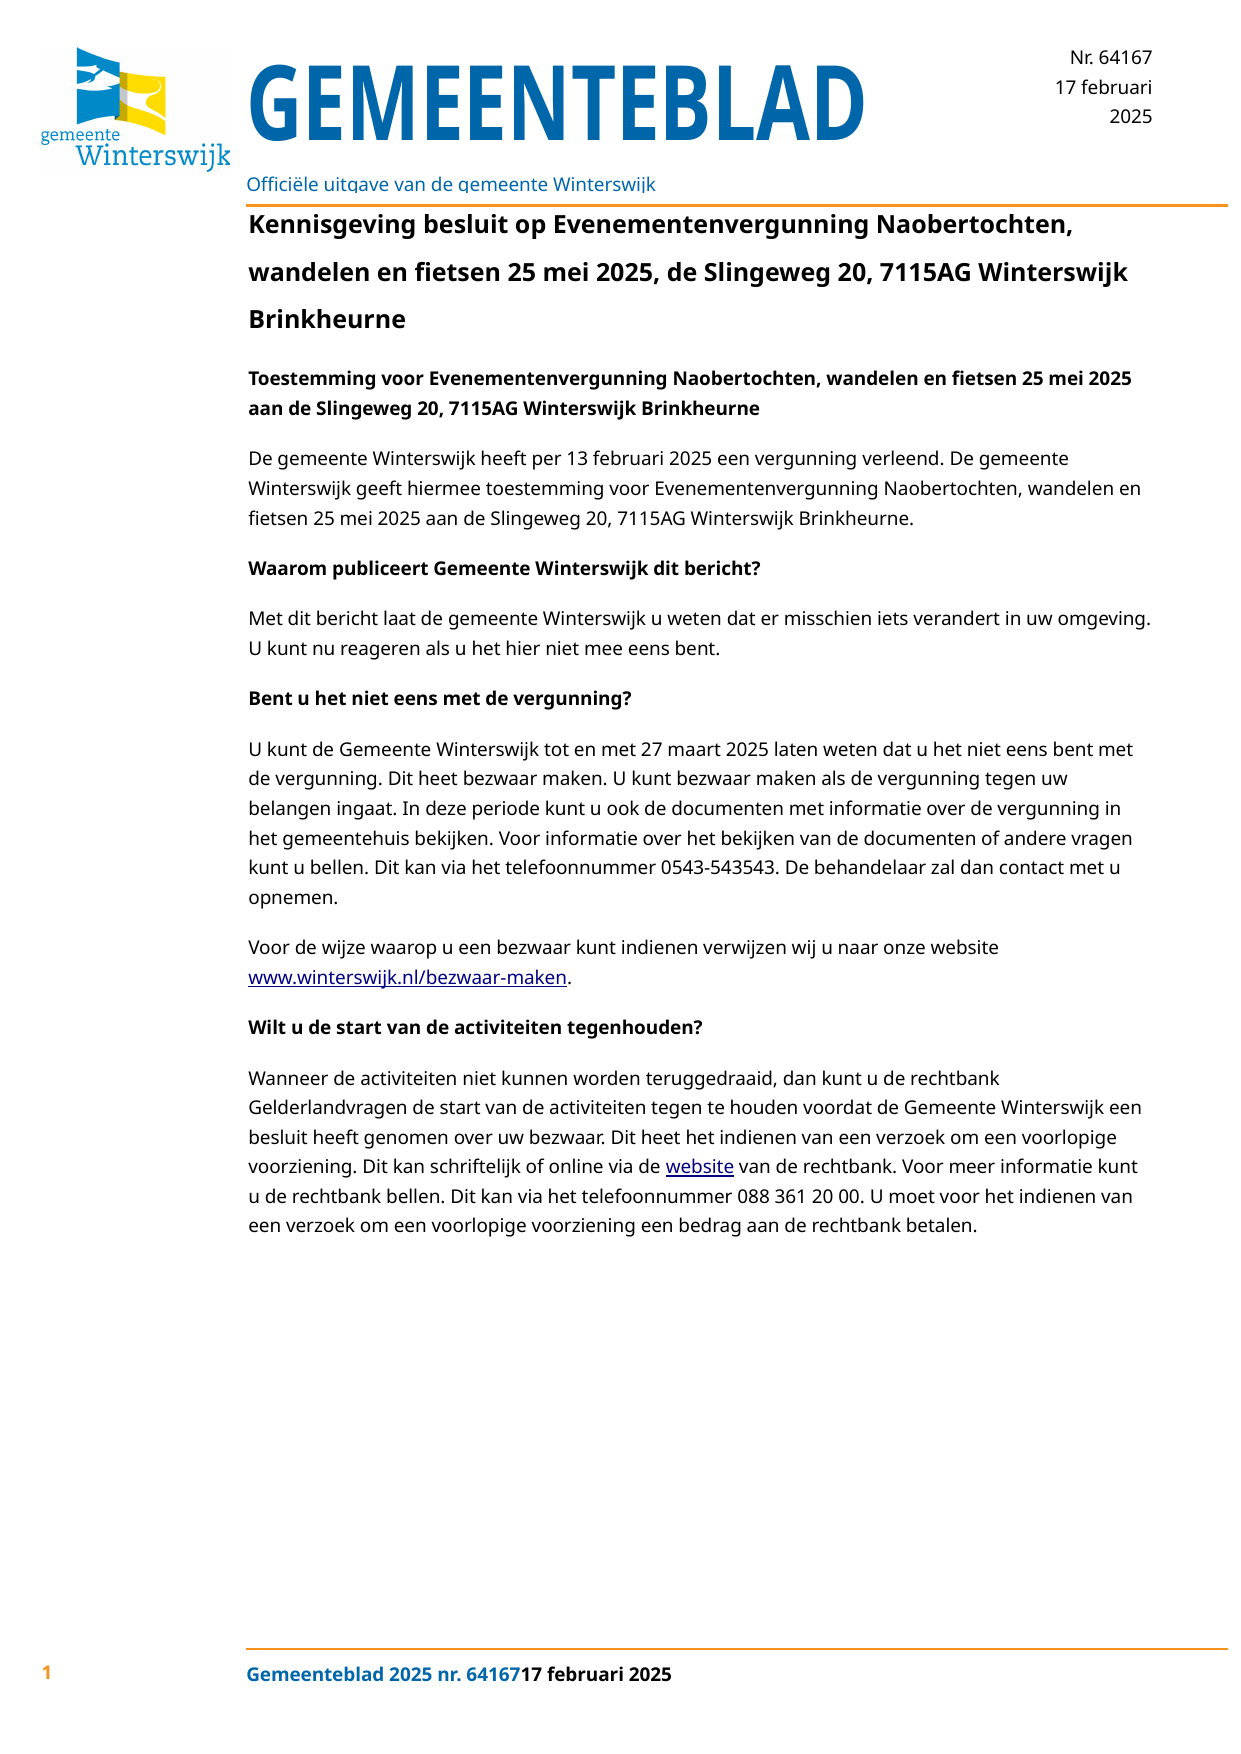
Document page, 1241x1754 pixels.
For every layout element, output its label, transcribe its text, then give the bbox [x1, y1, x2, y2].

text U kunt de Gemeente Winterswijk tot en met 27 maart 2025 laten weten dat u het niet eens bent met de vergunning. Dit heet bezwaar maken. U kunt bezwaar maken als de vergunning tegen uw belangen ingaat. In deze periode kunt u ook de documenten met informatie over de vergunning in het gemeentehuis bekijken. Voor informatie over het bekijken van de documenten of andere vragen kunt u bellen. Dit kan via het telefoonnummer 0543-543543. De behandelaar zal dan contact met u opnemen. [248, 736, 1152, 909]
picture [41, 47, 231, 172]
picture [225, 153, 231, 162]
text Waarom publiceert Gemeente Winterswijk dit bericht? [248, 555, 1152, 581]
text Voor de wijze waarop u een bezwaar kunt indienen verwijzen wij u naar onze website www.winterswijk.nl/bezwaar-maken. [248, 934, 1152, 989]
text Met dit bericht laat de gemeente Winterswijk u weten dat er misschien iets verandert in uw omgeving. U kunt nu reageren als u het hier niet mee eens bent. [248, 606, 1152, 661]
text Toestemming voor Evenementenvergunning Naobertochten, wandelen en fietsen 25 mei 2025 aan de Slingeweg 20, 7115AG Winterswijk Brinkheurne [248, 366, 1152, 421]
text Bent u het niet eens met de vergunning? [248, 686, 1152, 711]
text Wilt u de start van de activiteiten tegenhouden? [248, 1014, 1152, 1040]
text Wanneer de activiteiten niet kunnen worden teruggedraaid, dan kunt u de rechtbank Gelderlandvragen de start van de activiteiten tegen te houden voordat de Gemeente Winterswijk een besluit heeft genomen over uw bezwaar. Dit heet het indienen van een verzoek om een voorlopige voorziening. Dit kan schriftelijk of online via de website van de rechtbank. Voor meer informatie kunt u de rechtbank bellen. Dit kan via het telefoonnummer 088 361 20 00. U moet voor het indienen van een verzoek om een voorlopige voorziening een bedrag aan de rechtbank betalen. [248, 1065, 1152, 1238]
text De gemeente Winterswijk heeft per 13 februari 2025 een vergunning verleend. De gemeente Winterswijk geeft hiermee toestemming voor Evenementenvergunning Naobertochten, wandelen en fietsen 25 mei 2025 aan de Slingeweg 20, 7115AG Winterswijk Brinkheurne. [248, 446, 1152, 530]
text Kennisgeving besluit op Evenementenvergunning Naobertochten, wandelen en fietsen 25 mei 2025, de Slingeweg 20, 7115AG Winterswijk Brinkheurne [248, 207, 1152, 336]
